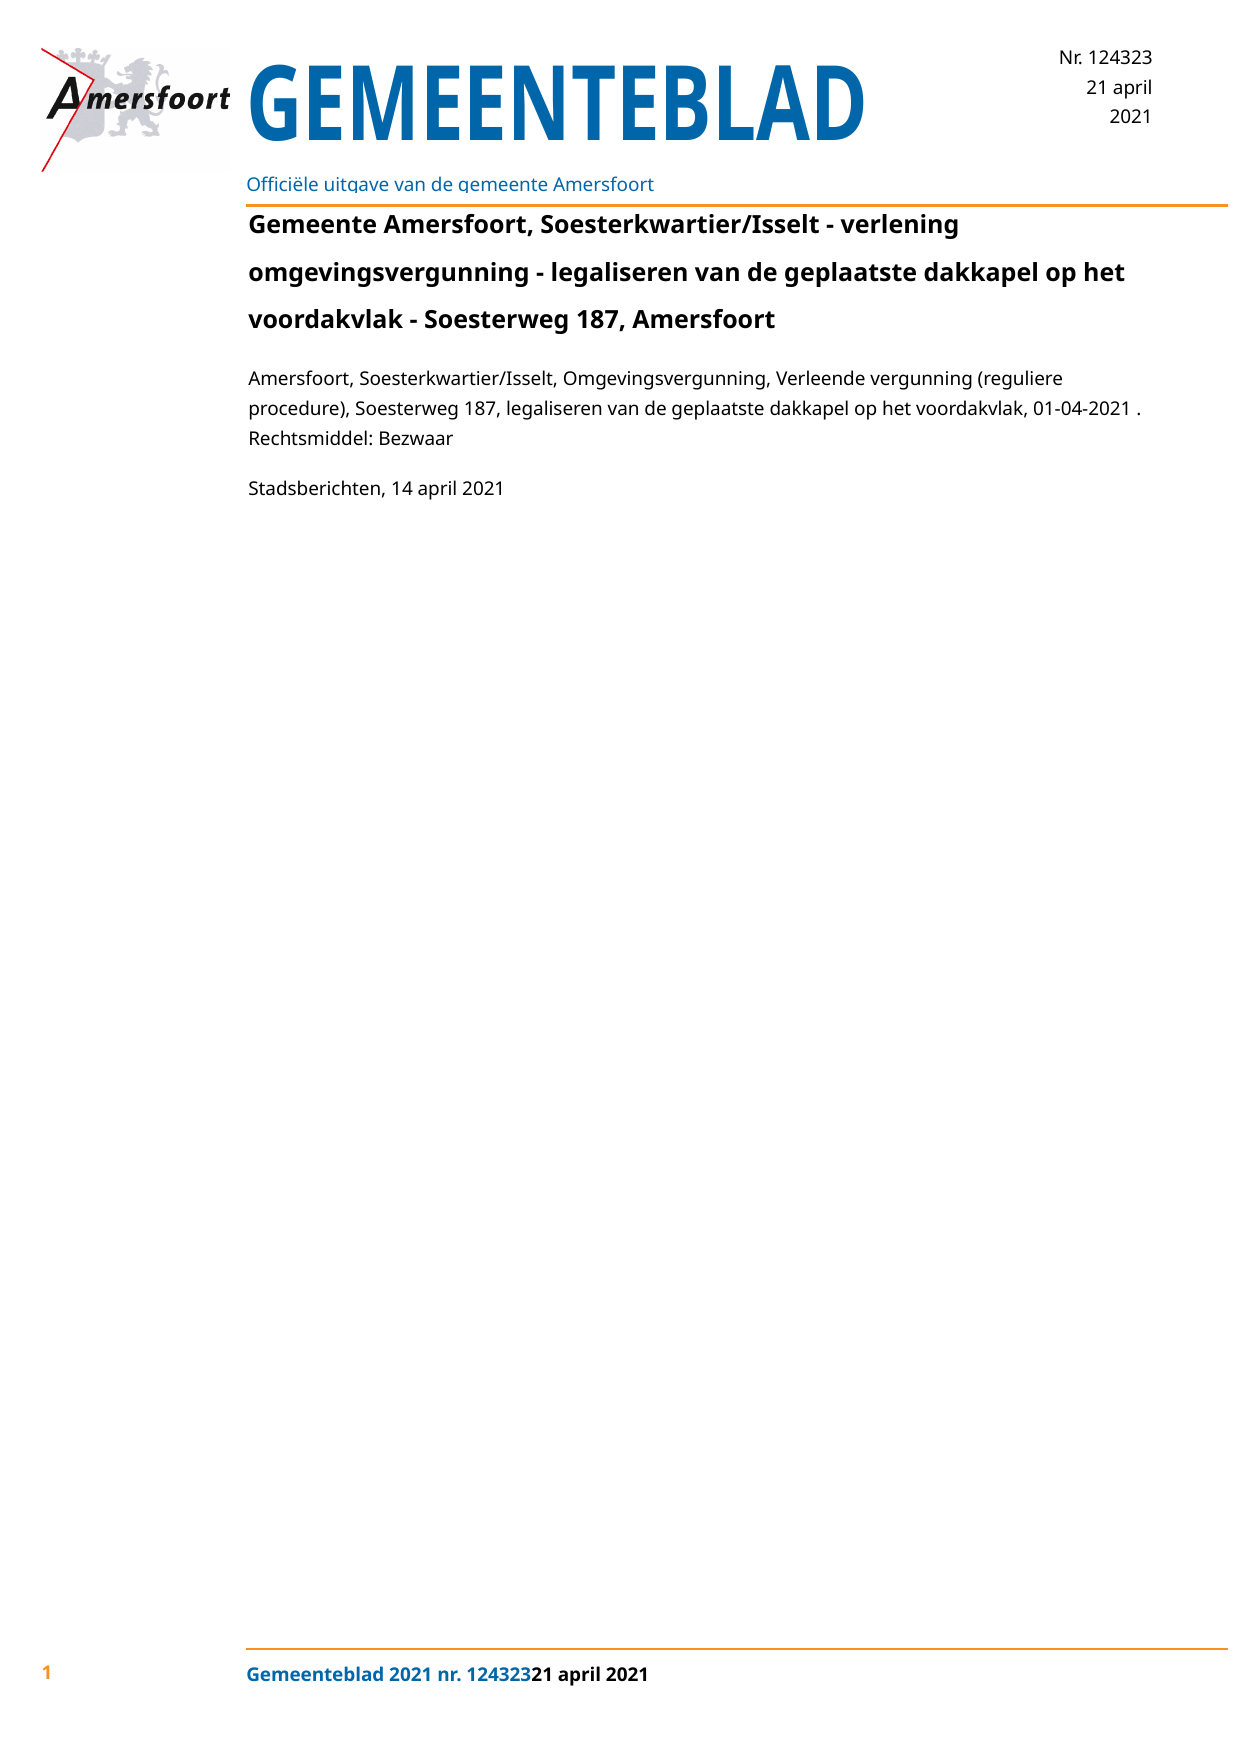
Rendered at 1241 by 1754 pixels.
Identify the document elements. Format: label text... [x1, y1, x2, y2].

text Amersfoort, Soesterkwartier/Isselt, Omgevingsvergunning, Verleende vergunning (reguliere procedure), Soesterweg 187, legaliseren van de geplaatste dakkapel op het voordakvlak, 01-04-2021 . Rechtsmiddel: Bezwaar [248, 366, 1152, 450]
text Gemeente Amersfoort, Soesterkwartier/Isselt - verlening omgevingsvergunning - legaliseren van de geplaatste dakkapel op het voordakvlak - Soesterweg 187, Amersfoort [248, 207, 1152, 336]
text Stadsberichten, 14 april 2021 [248, 475, 1152, 501]
picture [41, 47, 231, 172]
